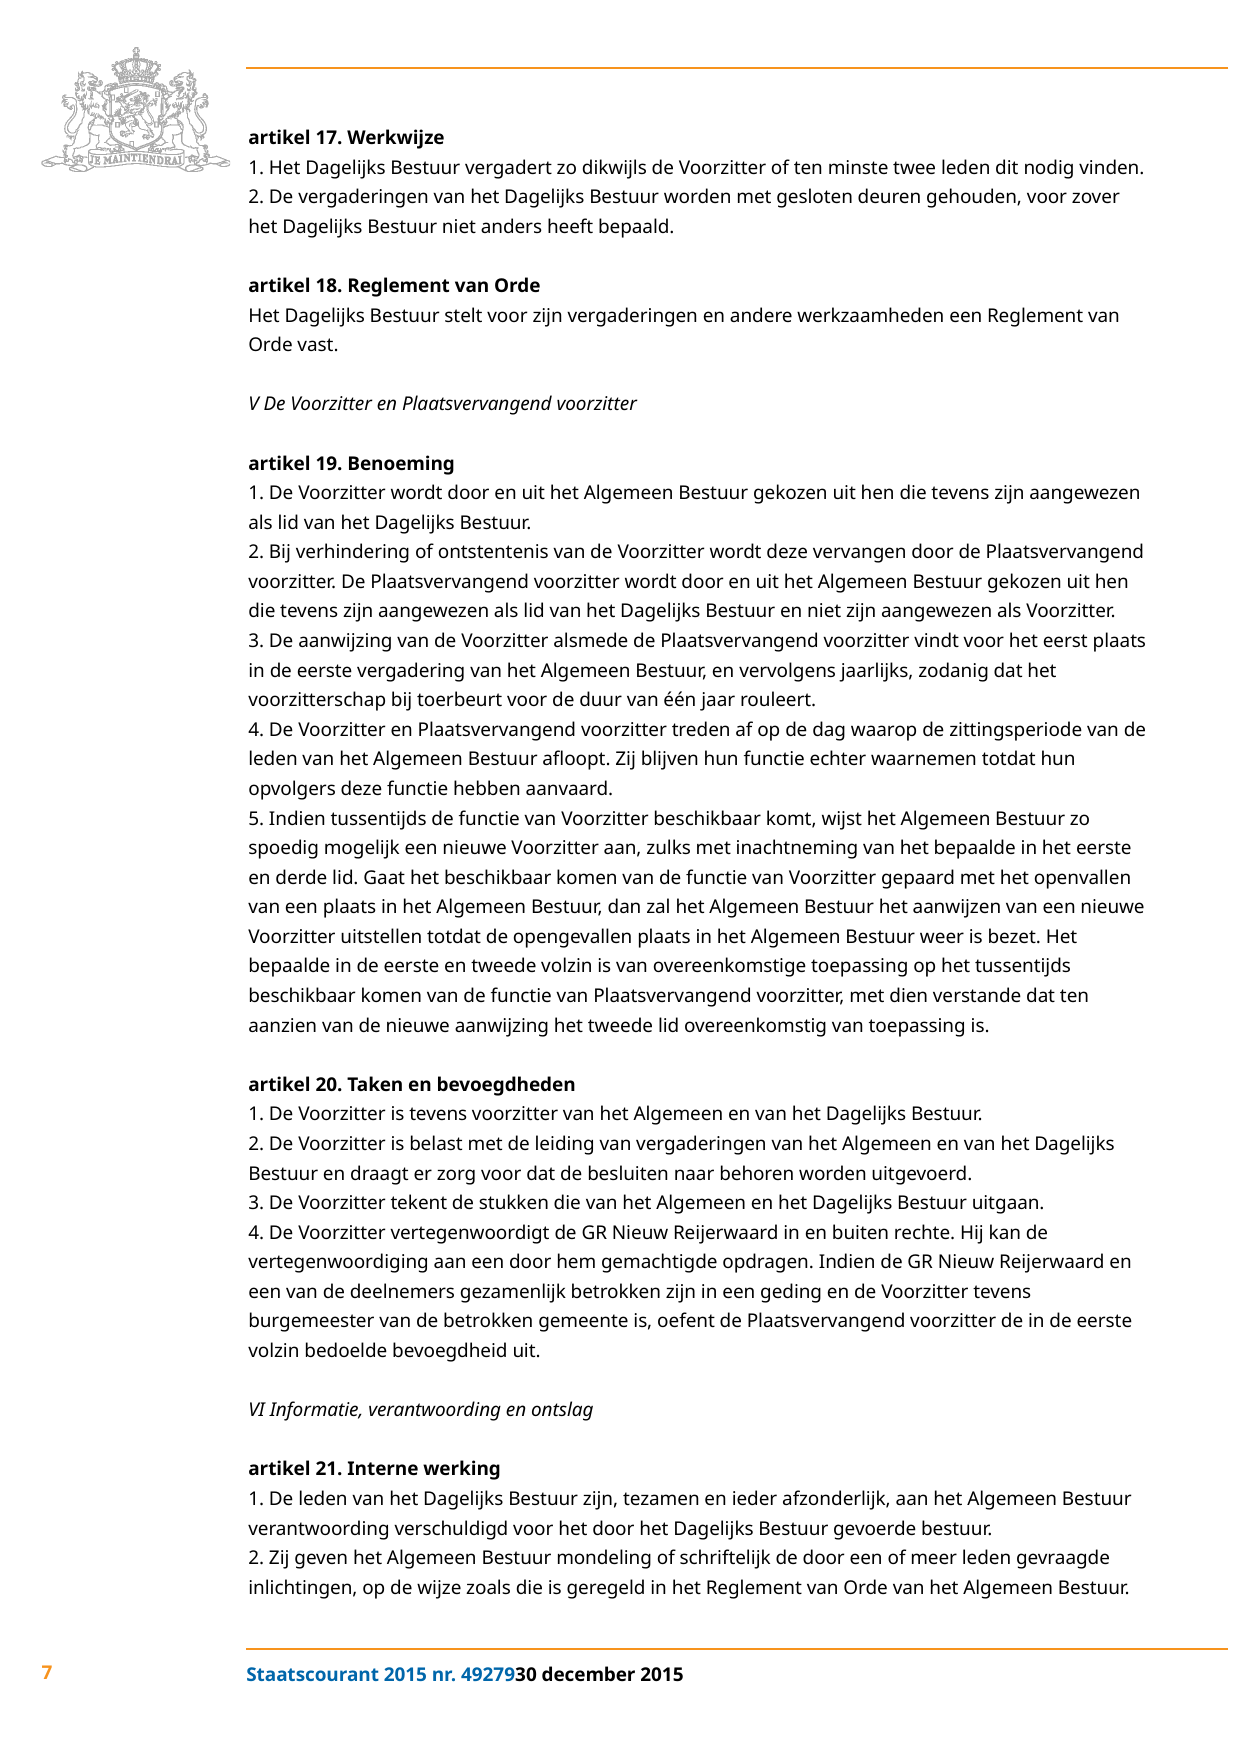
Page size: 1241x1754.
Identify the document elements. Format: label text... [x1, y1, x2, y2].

text artikel 20. Taken en bevoegdheden [248, 1071, 1152, 1097]
text 1. De leden van het Dagelijks Bestuur zijn, tezamen en ieder afzonderlijk, aan het Algemeen Bestuur verantwoording verschuldigd voor het door het Dagelijks Bestuur gevoerde bestuur. [248, 1485, 1152, 1541]
text VI Informatie, verantwoording en ontslag [248, 1396, 1152, 1422]
text artikel 18. Reglement van Orde [248, 272, 1152, 298]
text 4. De Voorzitter en Plaatsvervangend voorzitter treden af op de dag waarop de zittingsperiode van de leden van het Algemeen Bestuur afloopt. Zij blijven hun functie echter waarnemen totdat hun opvolgers deze functie hebben aanvaard. [248, 716, 1152, 801]
text 3. De Voorzitter tekent de stukken die van het Algemeen en het Dagelijks Bestuur uitgaan. [248, 1189, 1152, 1215]
text artikel 17. Werkwijze [248, 124, 1152, 150]
text 2. Zij geven het Algemeen Bestuur mondeling of schriftelijk de door een of meer leden gevraagde inlichtingen, op de wijze zoals die is geregeld in het Reglement van Orde van het Algemeen Bestuur. [248, 1544, 1152, 1600]
text 3. De aanwijzing van de Voorzitter alsmede de Plaatsvervangend voorzitter vindt voor het eerst plaats in de eerste vergadering van het Algemeen Bestuur, en vervolgens jaarlijks, zodanig dat het voorzitterschap bij toerbeurt voor de duur van één jaar rouleert. [248, 627, 1152, 712]
text 4. De Voorzitter vertegenwoordigt de GR Nieuw Reijerwaard in en buiten rechte. Hij kan de vertegenwoordiging aan een door hem gemachtigde opdragen. Indien de GR Nieuw Reijerwaard en een van de deelnemers gezamenlijk betrokken zijn in een geding en de Voorzitter tevens burgemeester van de betrokken gemeente is, oefent de Plaatsvervangend voorzitter de in de eerste volzin bedoelde bevoegdheid uit. [248, 1219, 1152, 1363]
text 2. De Voorzitter is belast met de leiding van vergaderingen van het Algemeen en van het Dagelijks Bestuur en draagt er zorg voor dat de besluiten naar behoren worden uitgevoerd. [248, 1130, 1152, 1186]
text V De Voorzitter en Plaatsvervangend voorzitter [248, 391, 1152, 416]
text 2. De vergaderingen van het Dagelijks Bestuur worden met gesloten deuren gehouden, voor zover het Dagelijks Bestuur niet anders heeft bepaald. [248, 183, 1152, 239]
text 1. Het Dagelijks Bestuur vergadert zo dikwijls de Voorzitter of ten minste twee leden dit nodig vinden. [248, 154, 1152, 180]
text artikel 21. Interne werking [248, 1456, 1152, 1481]
text Het Dagelijks Bestuur stelt voor zijn vergaderingen en andere werkzaamheden een Reglement van Orde vast. [248, 302, 1152, 357]
text artikel 19. Benoeming [248, 450, 1152, 476]
text 2. Bij verhindering of ontstentenis van de Voorzitter wordt deze vervangen door de Plaatsvervangend voorzitter. De Plaatsvervangend voorzitter wordt door en uit het Algemeen Bestuur gekozen uit hen die tevens zijn aangewezen als lid van het Dagelijks Bestuur en niet zijn aangewezen als Voorzitter. [248, 538, 1152, 623]
text 5. Indien tussentijds de functie van Voorzitter beschikbaar komt, wijst het Algemeen Bestuur zo spoedig mogelijk een nieuwe Voorzitter aan, zulks met inachtneming van het bepaalde in het eerste en derde lid. Gaat het beschikbaar komen van de functie van Voorzitter gepaard met het openvallen van een plaats in het Algemeen Bestuur, dan zal het Algemeen Bestuur het aanwijzen van een nieuwe Voorzitter uitstellen totdat de opengevallen plaats in het Algemeen Bestuur weer is bezet. Het bepaalde in de eerste en tweede volzin is van overeenkomstige toepassing op het tussentijds beschikbaar komen van de functie van Plaatsvervangend voorzitter, met dien verstande dat ten aanzien van de nieuwe aanwijzing het tweede lid overeenkomstig van toepassing is. [248, 805, 1152, 1038]
picture [41, 47, 231, 172]
text 1. De Voorzitter wordt door en uit het Algemeen Bestuur gekozen uit hen die tevens zijn aangewezen als lid van het Dagelijks Bestuur. [248, 479, 1152, 535]
text 1. De Voorzitter is tevens voorzitter van het Algemeen en van het Dagelijks Bestuur. [248, 1101, 1152, 1126]
